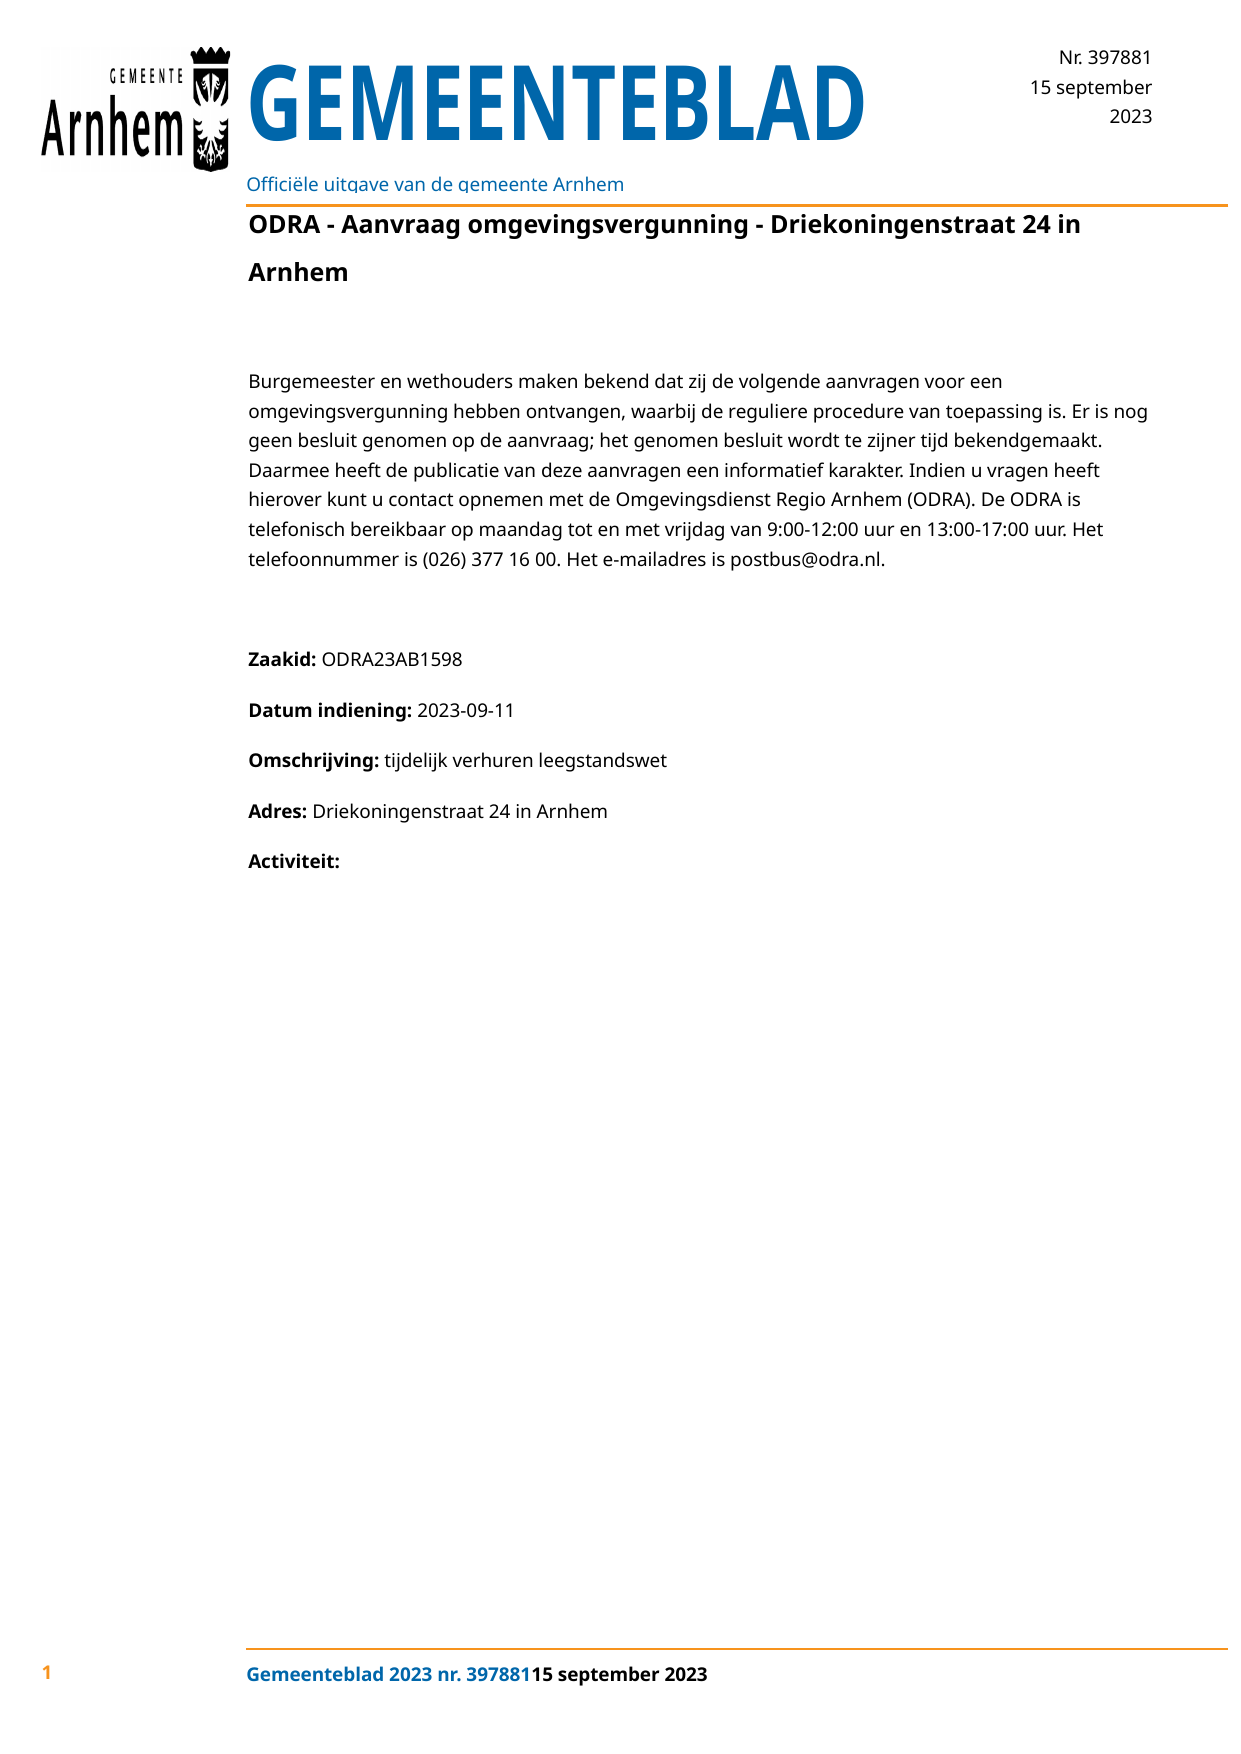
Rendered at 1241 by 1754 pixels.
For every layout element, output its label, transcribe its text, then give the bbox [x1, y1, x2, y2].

text Adres: Driekoningenstraat 24 in Arnhem [248, 798, 1152, 824]
picture [41, 47, 231, 172]
text Zaakid: ODRA23AB1598 [248, 647, 1152, 672]
text Omschrijving: tijdelijk verhuren leegstandswet [248, 747, 1152, 773]
text ODRA - Aanvraag omgevingsvergunning - Driekoningenstraat 24 in Arnhem [248, 207, 1152, 288]
text Burgemeester en wethouders maken bekend dat zij de volgende aanvragen voor een omgevingsvergunning hebben ontvangen, waarbij de reguliere procedure van toepassing is. Er is nog geen besluit genomen op de aanvraag; het genomen besluit wordt te zijner tijd bekendgemaakt. Daarmee heeft de publicatie van deze aanvragen een informatief karakter. Indien u vragen heeft hierover kunt u contact opnemen met de Omgevingsdienst Regio Arnhem (ODRA). De ODRA is telefonisch bereikbaar op maandag tot en met vrijdag van 9:00-12:00 uur en 13:00-17:00 uur. Het telefoonnummer is (026) 377 16 00. Het e-mailadres is postbus@odra.nl. [248, 368, 1152, 572]
text Activiteit: [248, 848, 1152, 874]
text Datum indiening: 2023-09-11 [248, 697, 1152, 723]
